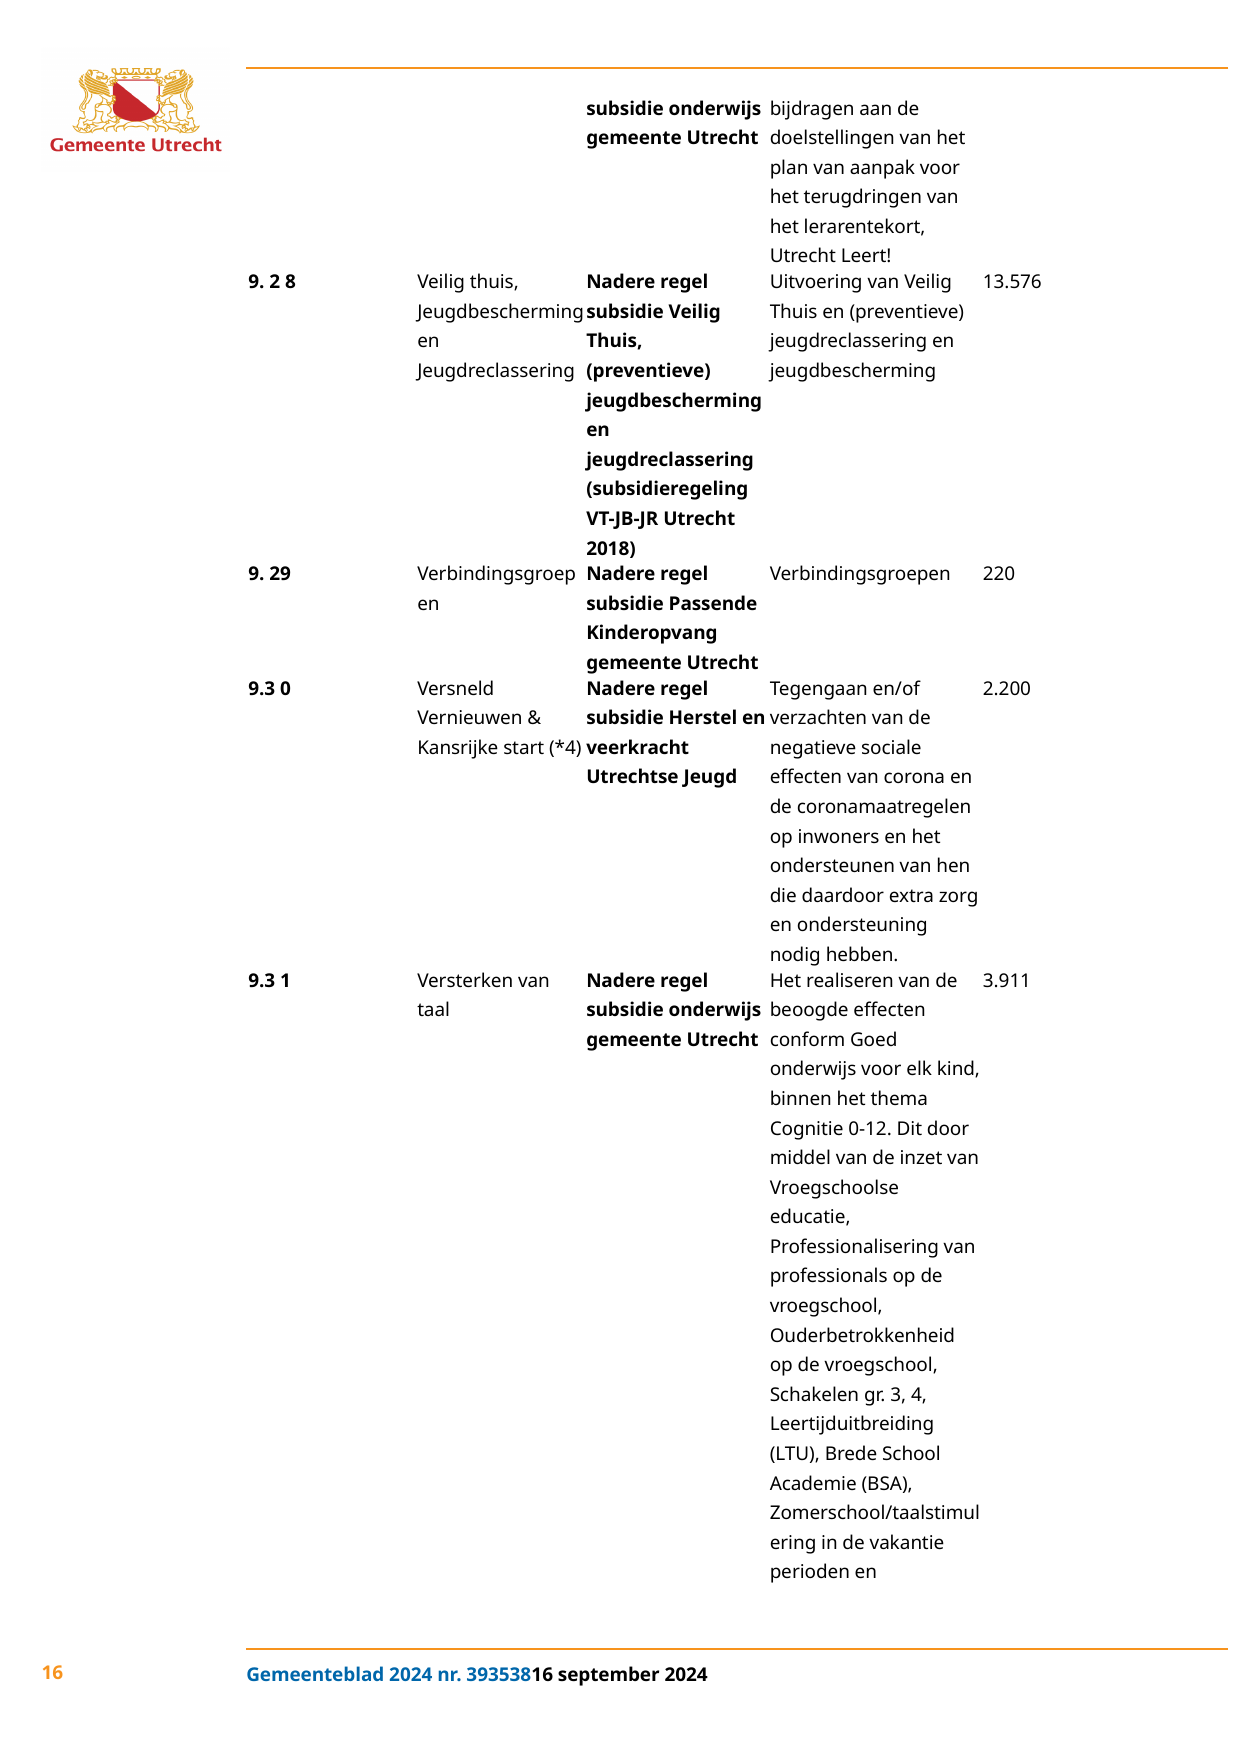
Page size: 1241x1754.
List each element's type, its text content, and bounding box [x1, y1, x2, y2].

table_cell [417, 95, 586, 268]
table_cell Uitvoering van Veilig Thuis en (preventieve) jeugdreclassering en jeugdbescherming [770, 269, 983, 560]
table_cell 220 [983, 560, 1152, 675]
table_cell 3.911 [983, 967, 1152, 1584]
table_cell 9.3 0 [248, 675, 417, 967]
table_cell subsidie onderwijs gemeente Utrecht [586, 95, 769, 268]
table_cell 2.200 [983, 675, 1152, 967]
table_cell Nadere regel subsidie Passende Kinderopvang gemeente Utrecht [586, 560, 769, 675]
table_cell 9.3 1 [248, 967, 417, 1584]
table_cell Het realiseren van de beoogde effecten conform Goed onderwijs voor elk kind, binnen het thema Cognitie 0-12. Dit door middel van de inzet van Vroegschoolse educatie, Professionalisering van professionals op de vroegschool, Ouderbetrokkenheid op de vroegschool, Schakelen gr. 3, 4, Leertijduitbreiding (LTU), Brede School Academie (BSA), Zomerschool/taalstimulering in de vakantie perioden en [770, 967, 983, 1584]
picture [41, 47, 231, 172]
table_cell Veilig thuis, Jeugdbescherming en Jeugdreclassering [417, 269, 586, 560]
table_cell bijdragen aan de doelstellingen van het plan van aanpak voor het terugdringen van het lerarentekort, Utrecht Leert! [770, 95, 983, 268]
table_cell [248, 95, 417, 268]
table_cell Nadere regel subsidie onderwijs gemeente Utrecht [586, 967, 769, 1584]
table_cell Versneld Vernieuwen & Kansrijke start (*4) [417, 675, 586, 967]
table_cell Versterken van taal [417, 967, 586, 1584]
table_cell Verbindingsgroepen [417, 560, 586, 675]
table_cell 13.576 [983, 269, 1152, 560]
table_cell Verbindingsgroepen [770, 560, 983, 675]
table_cell Nadere regel subsidie Veilig Thuis, (preventieve) jeugdbescherming en jeugdreclassering (subsidieregeling VT-JB-JR Utrecht 2018) [586, 269, 769, 560]
table_cell 9. 29 [248, 560, 417, 675]
table_cell [983, 95, 1152, 268]
table_cell Tegengaan en/of verzachten van de negatieve sociale effecten van corona en de coronamaatregelen op inwoners en het ondersteunen van hen die daardoor extra zorg en ondersteuning nodig hebben. [770, 675, 983, 967]
table_cell Nadere regel subsidie Herstel en veerkracht Utrechtse Jeugd [586, 675, 769, 967]
table_cell 9. 2 8 [248, 269, 417, 560]
